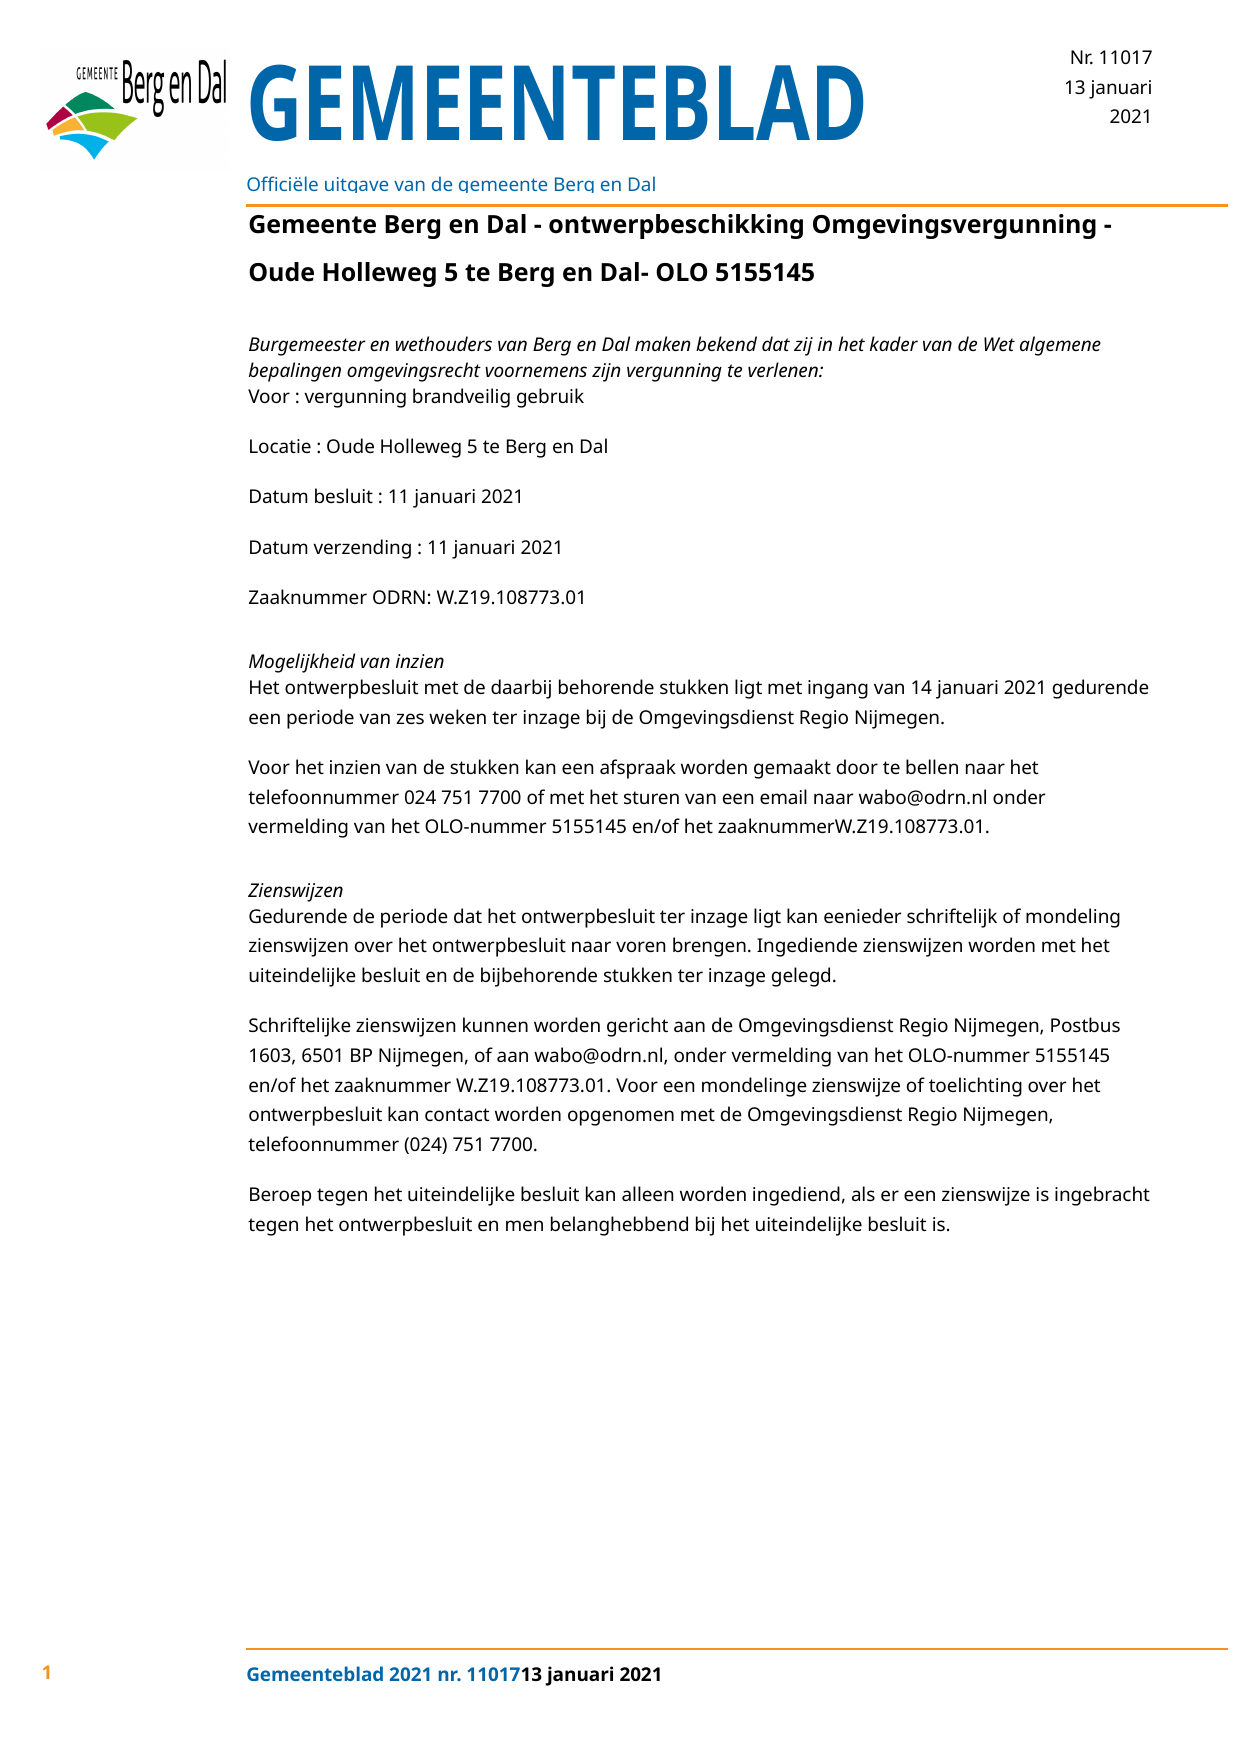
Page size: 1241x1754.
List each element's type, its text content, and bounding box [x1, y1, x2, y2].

text Beroep tegen het uiteindelijke besluit kan alleen worden ingediend, als er een zienswijze is ingebracht tegen het ontwerpbesluit en men belanghebbend bij het uiteindelijke besluit is. [248, 1181, 1152, 1237]
text Gemeente Berg en Dal - ontwerpbeschikking Omgevingsvergunning - Oude Holleweg 5 te Berg en Dal- OLO 5155145 [248, 207, 1152, 288]
text Schriftelijke zienswijzen kunnen worden gericht aan de Omgevingsdienst Regio Nijmegen, Postbus 1603, 6501 BP Nijmegen, of aan wabo@odrn.nl, onder vermelding van het OLO-nummer 5155145 en/of het zaaknummer W.Z19.108773.01. Voor een mondelinge zienswijze of toelichting over het ontwerpbesluit kan contact worden opgenomen met de Omgevingsdienst Regio Nijmegen, telefoonnummer (024) 751 7700. [248, 1013, 1152, 1157]
text Datum verzending : 11 januari 2021 [248, 534, 1152, 560]
text Mogelijkheid van inzien [248, 648, 1152, 674]
text Zienswijzen [248, 877, 1152, 903]
text Zaaknummer ODRN: W.Z19.108773.01 [248, 584, 1152, 610]
text Voor : vergunning brandveilig gebruik [248, 383, 1152, 409]
text Datum besluit : 11 januari 2021 [248, 484, 1152, 509]
text Gedurende de periode dat het ontwerpbesluit ter inzage ligt kan eenieder schriftelijk of mondeling zienswijzen over het ontwerpbesluit naar voren brengen. Ingediende zienswijzen worden met het uiteindelijke besluit en de bijbehorende stukken ter inzage gelegd. [248, 903, 1152, 988]
text Burgemeester en wethouders van Berg en Dal maken bekend dat zij in het kader van de Wet algemene bepalingen omgevingsrecht voornemens zijn vergunning te verlenen: [248, 331, 1152, 383]
text Locatie : Oude Holleweg 5 te Berg en Dal [248, 433, 1152, 459]
text Voor het inzien van de stukken kan een afspraak worden gemaakt door te bellen naar het telefoonnummer 024 751 7700 of met het sturen van een email naar wabo@odrn.nl onder vermelding van het OLO-nummer 5155145 en/of het zaaknummerW.Z19.108773.01. [248, 754, 1152, 839]
text Het ontwerpbesluit met de daarbij behorende stukken ligt met ingang van 14 januari 2021 gedurende een periode van zes weken ter inzage bij de Omgevingsdienst Regio Nijmegen. [248, 674, 1152, 729]
picture [41, 47, 231, 172]
